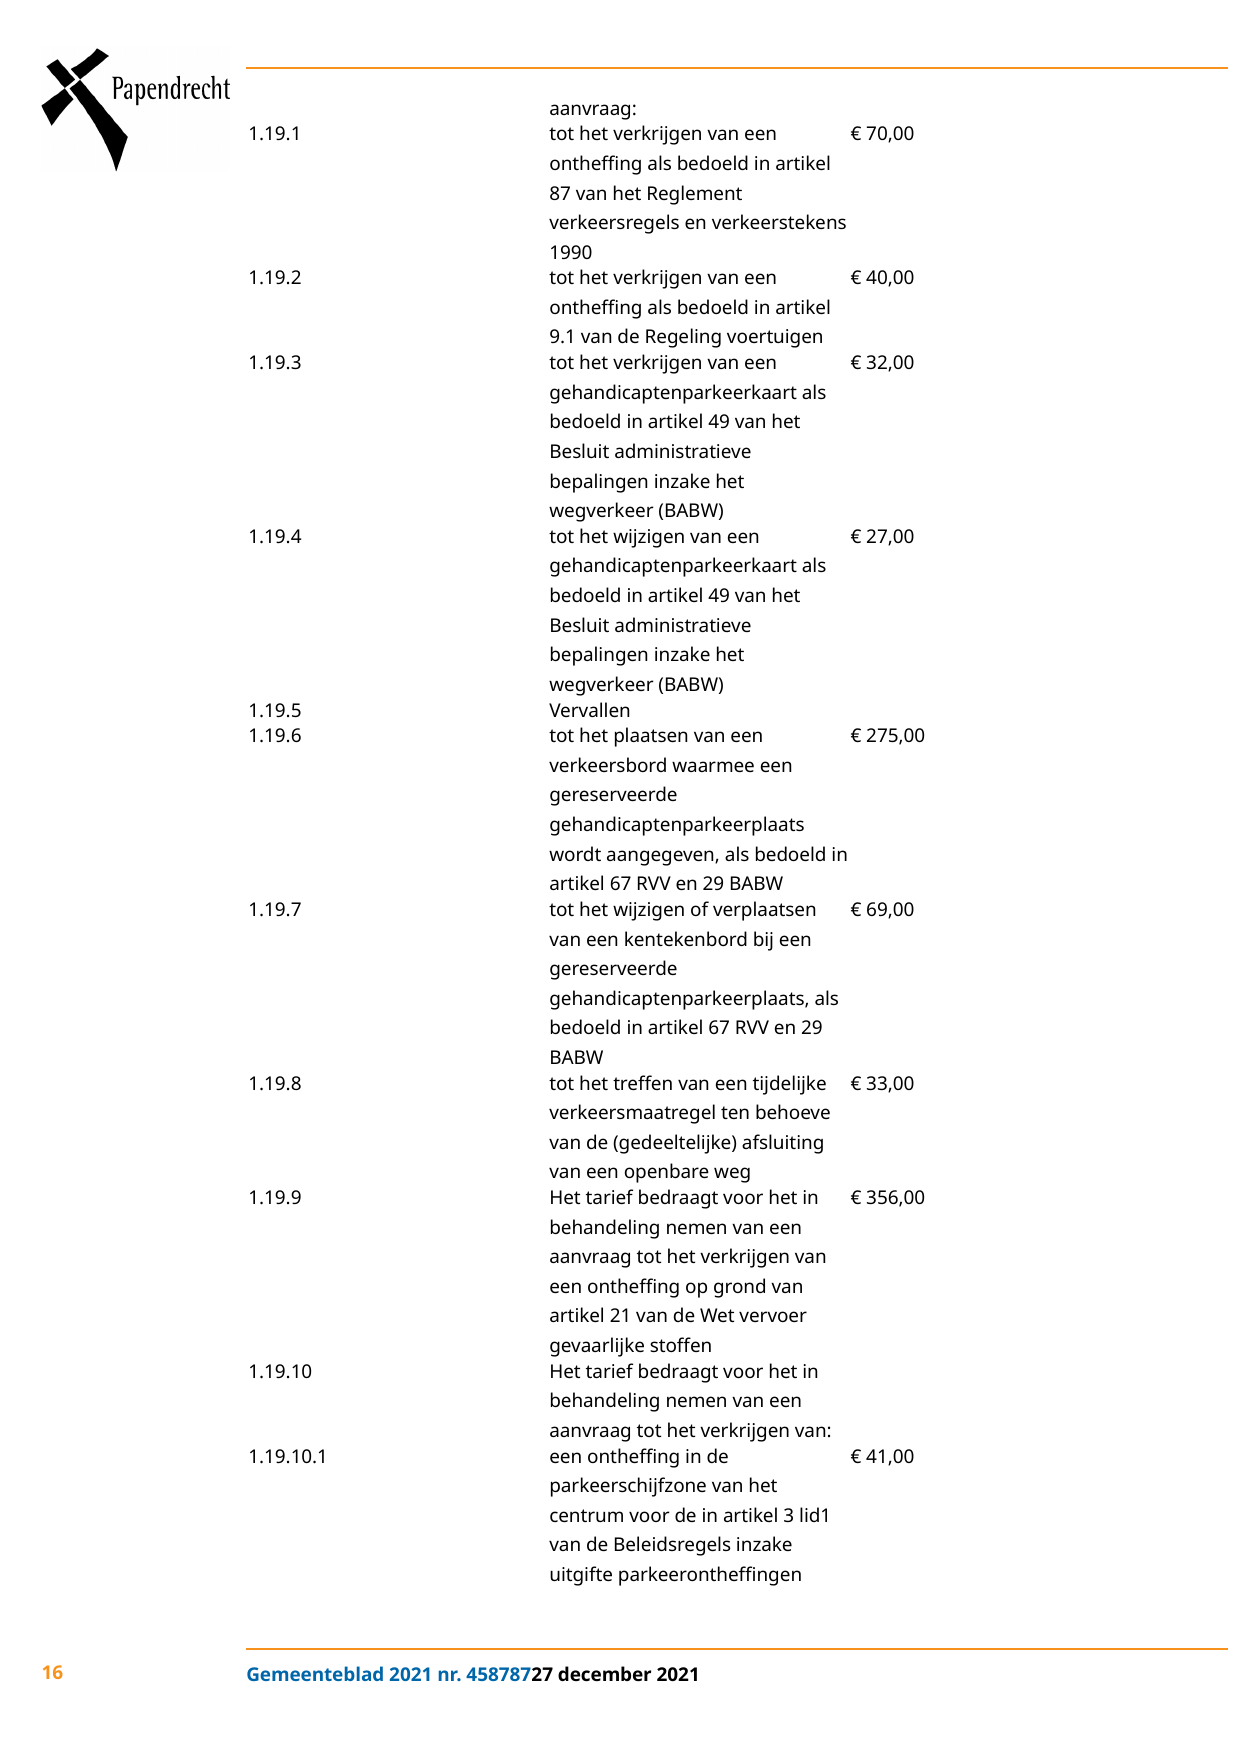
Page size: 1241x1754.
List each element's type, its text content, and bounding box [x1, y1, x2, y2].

table_cell 1.19.3 [248, 350, 549, 523]
table_cell tot het verkrijgen van een ontheffing als bedoeld in artikel 9.1 van de Regeling voertuigen [549, 265, 850, 349]
table_cell tot het verkrijgen van een gehandicaptenparkeerkaart als bedoeld in artikel 49 van het Besluit administratieve bepalingen inzake het wegverkeer (BABW) [549, 350, 850, 523]
table_cell € 27,00 [850, 523, 1152, 697]
table_cell 1.19.8 [248, 1070, 549, 1184]
table_cell Het tarief bedraagt voor het in behandeling nemen van een aanvraag tot het verkrijgen van: [549, 1358, 850, 1443]
table_cell € 33,00 [850, 1070, 1152, 1184]
table_cell tot het wijzigen van een gehandicaptenparkeerkaart als bedoeld in artikel 49 van het Besluit administratieve bepalingen inzake het wegverkeer (BABW) [549, 523, 850, 697]
table_cell [850, 1358, 1152, 1443]
table_cell € 69,00 [850, 896, 1152, 1070]
table_cell 1.19.6 [248, 723, 549, 896]
table_cell 1.19.1 [248, 121, 549, 264]
table_cell 1.19.2 [248, 265, 549, 349]
table_cell een ontheffing in de parkeerschijfzone van het centrum voor de in artikel 3 lid1 van de Beleidsregels inzake uitgifte parkeerontheffingen [549, 1443, 850, 1587]
table_cell € 356,00 [850, 1184, 1152, 1358]
table_cell € 41,00 [850, 1443, 1152, 1587]
table_header [850, 95, 1152, 121]
table_cell 1.19.10 [248, 1358, 549, 1443]
table_header [248, 95, 549, 121]
table_cell 1.19.5 [248, 697, 549, 722]
picture [41, 47, 231, 172]
table_cell Het tarief bedraagt voor het in behandeling nemen van een aanvraag tot het verkrijgen van een ontheffing op grond van artikel 21 van de Wet vervoer gevaarlijke stoffen [549, 1184, 850, 1358]
table_cell 1.19.9 [248, 1184, 549, 1358]
table_cell € 40,00 [850, 265, 1152, 349]
table_cell 1.19.7 [248, 896, 549, 1070]
table_cell tot het plaatsen van een verkeersbord waarmee een gereserveerde gehandicaptenparkeerplaats wordt aangegeven, als bedoeld in artikel 67 RVV en 29 BABW [549, 723, 850, 896]
table_cell 1.19.10.1 [248, 1443, 549, 1587]
table_cell tot het wijzigen of verplaatsen van een kentekenbord bij een gereserveerde gehandicaptenparkeerplaats, als bedoeld in artikel 67 RVV en 29 BABW [549, 896, 850, 1070]
table_cell € 275,00 [850, 723, 1152, 896]
table_cell tot het verkrijgen van een ontheffing als bedoeld in artikel 87 van het Reglement verkeersregels en verkeerstekens 1990 [549, 121, 850, 264]
table_cell tot het treffen van een tijdelijke verkeersmaatregel ten behoeve van de (gedeeltelijke) afsluiting van een openbare weg [549, 1070, 850, 1184]
table_cell € 32,00 [850, 350, 1152, 523]
table_header aanvraag: [549, 95, 850, 121]
table_cell Vervallen [549, 697, 850, 722]
table_cell € 70,00 [850, 121, 1152, 264]
table_cell [850, 697, 1152, 722]
table_cell 1.19.4 [248, 523, 549, 697]
